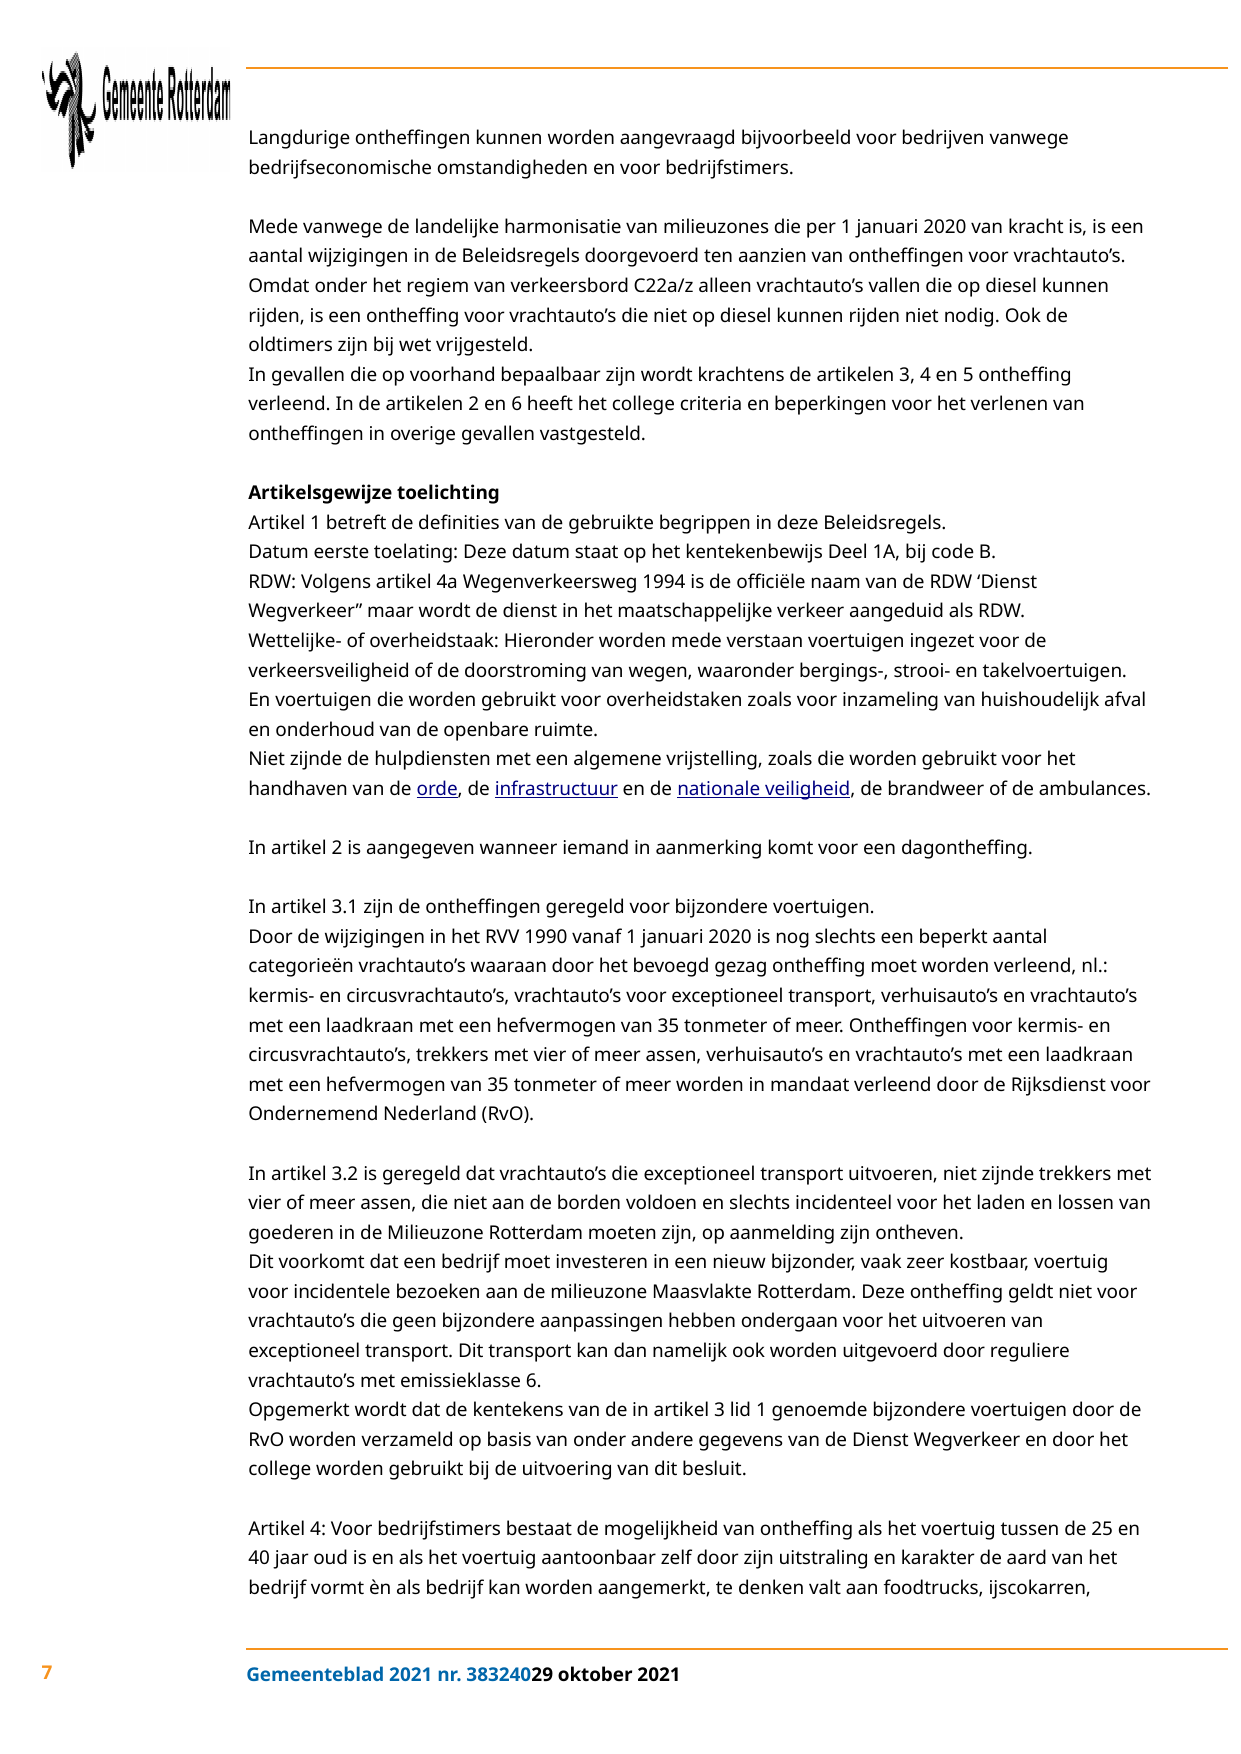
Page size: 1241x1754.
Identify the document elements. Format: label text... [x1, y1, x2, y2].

text Artikel 1 betreft de definities van de gebruikte begrippen in deze Beleidsregels. [248, 509, 1152, 535]
text Artikelsgewijze toelichting [248, 479, 1152, 505]
text Wettelijke- of overheidstaak: Hieronder worden mede verstaan voertuigen ingezet voor de verkeersveiligheid of de doorstroming van wegen, waaronder bergings-, strooi- en takelvoertuigen. En voertuigen die worden gebruikt voor overheidstaken zoals voor inzameling van huishoudelijk afval en onderhoud van de openbare ruimte. [248, 627, 1152, 742]
text Langdurige ontheffingen kunnen worden aangevraagd bijvoorbeeld voor bedrijven vanwege bedrijfseconomische omstandigheden en voor bedrijfstimers. [248, 124, 1152, 180]
text Door de wijzigingen in het RVV 1990 vanaf 1 januari 2020 is nog slechts een beperkt aantal categorieën vrachtauto’s waaraan door het bevoegd gezag ontheffing moet worden verleend, nl.: kermis- en circusvrachtauto’s, vrachtauto’s voor exceptioneel transport, verhuisauto’s en vrachtauto’s met een laadkraan met een hefvermogen van 35 tonmeter of meer. Ontheffingen voor kermis- en circusvrachtauto’s, trekkers met vier of meer assen, verhuisauto’s en vrachtauto’s met een laadkraan met een hefvermogen van 35 tonmeter of meer worden in mandaat verleend door de Rijksdienst voor Ondernemend Nederland (RvO). [248, 923, 1152, 1126]
text Artikel 4: Voor bedrijfstimers bestaat de mogelijkheid van ontheffing als het voertuig tussen de 25 en 40 jaar oud is en als het voertuig aantoonbaar zelf door zijn uitstraling en karakter de aard van het bedrijf vormt èn als bedrijf kan worden aangemerkt, te denken valt aan foodtrucks, ijscokarren, [248, 1515, 1152, 1600]
text Datum eerste toelating: Deze datum staat op het kentekenbewijs Deel 1A, bij code B. [248, 538, 1152, 564]
picture [41, 47, 231, 172]
text In artikel 3.2 is geregeld dat vrachtauto’s die exceptioneel transport uitvoeren, niet zijnde trekkers met vier of meer assen, die niet aan de borden voldoen en slechts incidenteel voor het laden en lossen van goederen in de Milieuzone Rotterdam moeten zijn, op aanmelding zijn ontheven. [248, 1160, 1152, 1245]
text Opgemerkt wordt dat de kentekens van de in artikel 3 lid 1 genoemde bijzondere voertuigen door de RvO worden verzameld op basis van onder andere gegevens van de Dienst Wegverkeer en door het college worden gebruikt bij de uitvoering van dit besluit. [248, 1396, 1152, 1481]
text Omdat onder het regiem van verkeersbord C22a/z alleen vrachtauto’s vallen die op diesel kunnen rijden, is een ontheffing voor vrachtauto’s die niet op diesel kunnen rijden niet nodig. Ook de oldtimers zijn bij wet vrijgesteld. [248, 272, 1152, 357]
text Mede vanwege de landelijke harmonisatie van milieuzones die per 1 januari 2020 van kracht is, is een aantal wijzigingen in de Beleidsregels doorgevoerd ten aanzien van ontheffingen voor vrachtauto’s. [248, 213, 1152, 268]
text In artikel 2 is aangegeven wanneer iemand in aanmerking komt voor een dagontheffing. [248, 834, 1152, 860]
text In gevallen die op voorhand bepaalbaar zijn wordt krachtens de artikelen 3, 4 en 5 ontheffing verleend. In de artikelen 2 en 6 heeft het college criteria en beperkingen voor het verlenen van ontheffingen in overige gevallen vastgesteld. [248, 361, 1152, 446]
text Niet zijnde de hulpdiensten met een algemene vrijstelling, zoals die worden gebruikt voor het handhaven van de orde, de infrastructuur en de nationale veiligheid, de brandweer of de ambulances. [248, 746, 1152, 801]
text In artikel 3.1 zijn de ontheffingen geregeld voor bijzondere voertuigen. [248, 893, 1152, 919]
text RDW: Volgens artikel 4a Wegenverkeersweg 1994 is de officiële naam van de RDW ‘Dienst Wegverkeer” maar wordt de dienst in het maatschappelijke verkeer aangeduid als RDW. [248, 568, 1152, 623]
text Dit voorkomt dat een bedrijf moet investeren in een nieuw bijzonder, vaak zeer kostbaar, voertuig voor incidentele bezoeken aan de milieuzone Maasvlakte Rotterdam. Deze ontheffing geldt niet voor vrachtauto’s die geen bijzondere aanpassingen hebben ondergaan voor het uitvoeren van exceptioneel transport. Dit transport kan dan namelijk ook worden uitgevoerd door reguliere vrachtauto’s met emissieklasse 6. [248, 1248, 1152, 1393]
